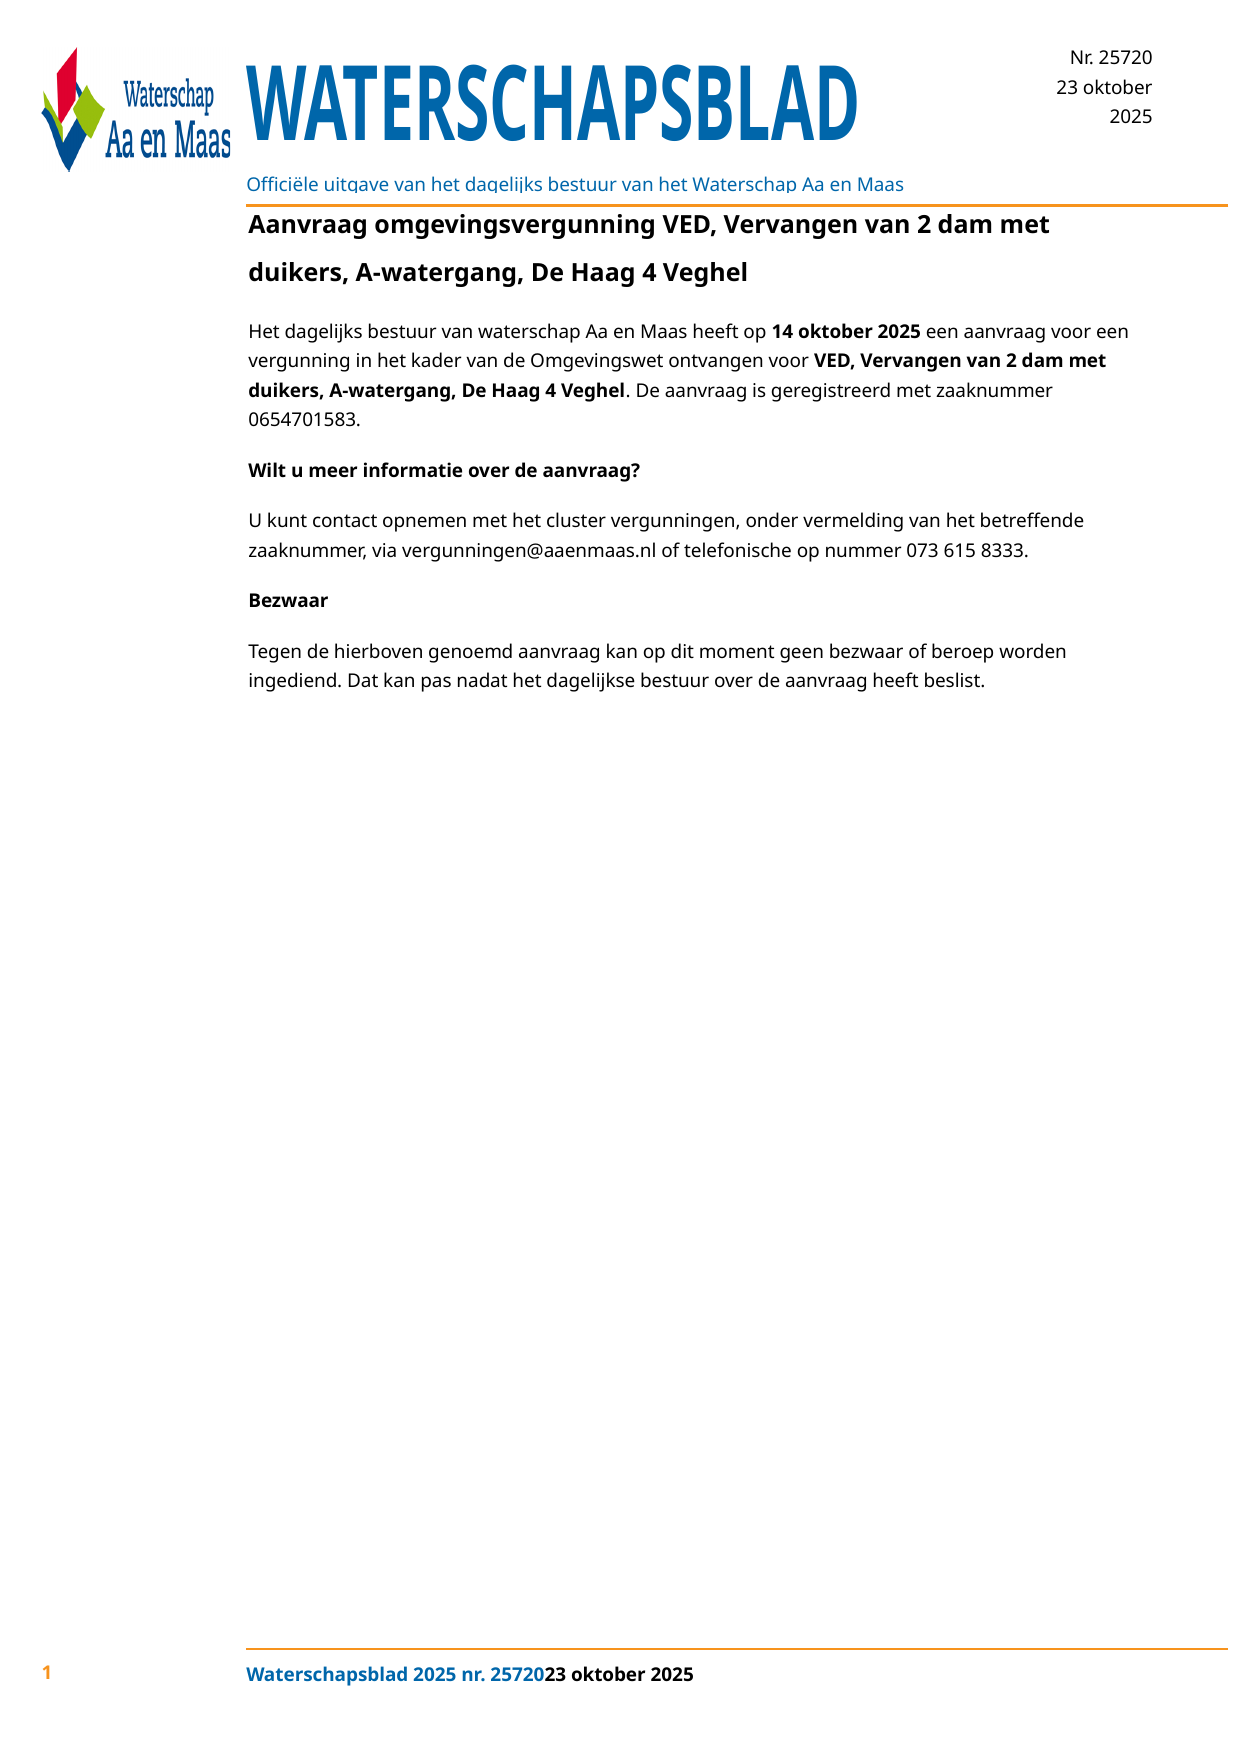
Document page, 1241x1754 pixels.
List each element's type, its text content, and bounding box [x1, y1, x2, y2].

text Wilt u meer informatie over de aanvraag? [248, 457, 1152, 483]
picture [41, 47, 231, 172]
text Het dagelijks bestuur van waterschap Aa en Maas heeft op 14 oktober 2025 een aanvraag voor een vergunning in het kader van de Omgevingswet ontvangen voor VED, Vervangen van 2 dam met duikers, A-watergang, De Haag 4 Veghel. De aanvraag is geregistreerd met zaaknummer 0654701583. [248, 318, 1152, 432]
text Bezwaar [248, 587, 1152, 613]
text U kunt contact opnemen met het cluster vergunningen, onder vermelding van het betreffende zaaknummer, via vergunningen@aaenmaas.nl of telefonische op nummer 073 615 8333. [248, 507, 1152, 563]
text Tegen de hierboven genoemd aanvraag kan op dit moment geen bezwaar of beroep worden ingediend. Dat kan pas nadat het dagelijkse bestuur over de aanvraag heeft beslist. [248, 638, 1152, 693]
text Aanvraag omgevingsvergunning VED, Vervangen van 2 dam met duikers, A-watergang, De Haag 4 Veghel [248, 207, 1152, 288]
